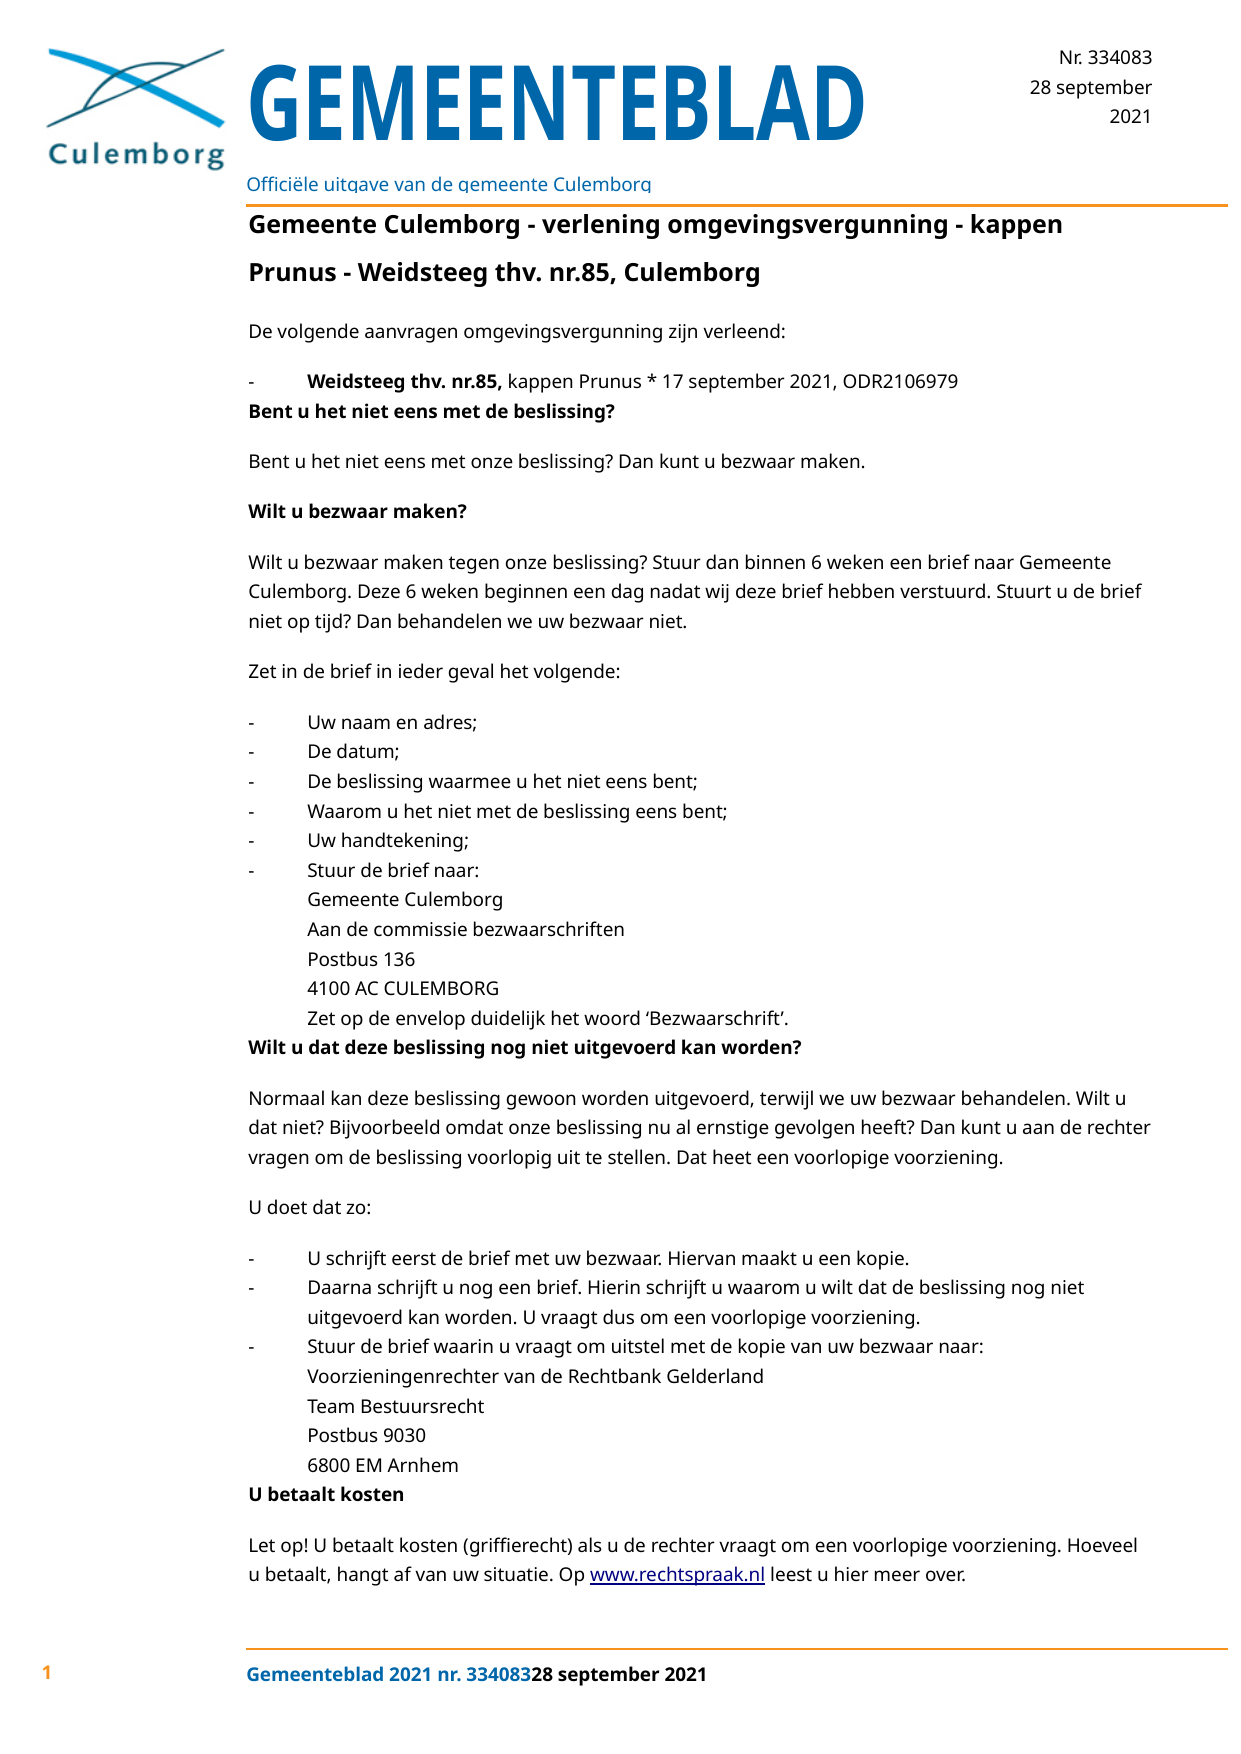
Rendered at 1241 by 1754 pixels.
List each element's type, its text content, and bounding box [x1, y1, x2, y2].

text Wilt u bezwaar maken tegen onze beslissing? Stuur dan binnen 6 weken een brief naar Gemeente Culemborg. Deze 6 weken beginnen een dag nadat wij deze brief hebben verstuurd. Stuurt u de brief niet op tijd? Dan behandelen we uw bezwaar niet. [248, 549, 1152, 634]
text U doet dat zo: [248, 1194, 1152, 1220]
text Wilt u dat deze beslissing nog niet uitgevoerd kan worden? [248, 1034, 1152, 1060]
list De datum; [248, 739, 1152, 764]
list U schrijft eerst de brief met uw bezwaar. Hiervan maakt u een kopie. [248, 1245, 1152, 1271]
list De beslissing waarmee u het niet eens bent; [248, 768, 1152, 794]
picture [41, 47, 231, 172]
text Bent u het niet eens met de beslissing? [248, 398, 1152, 424]
list Postbus 136 [248, 946, 1152, 972]
list 4100 AC CULEMBORG [248, 975, 1152, 1001]
list Gemeente Culemborg [248, 887, 1152, 912]
text Let op! U betaalt kosten (griffierecht) als u de rechter vraagt om een voorlopige voorziening. Hoeveel u betaalt, hangt af van uw situatie. Op www.rechtspraak.nl leest u hier meer over. [248, 1532, 1152, 1587]
text Wilt u bezwaar maken? [248, 499, 1152, 524]
text U betaalt kosten [248, 1482, 1152, 1507]
list Team Bestuursrecht [248, 1393, 1152, 1419]
text Normaal kan deze beslissing gewoon worden uitgevoerd, terwijl we uw bezwaar behandelen. Wilt u dat niet? Bijvoorbeeld omdat onze beslissing nu al ernstige gevolgen heeft? Dan kunt u aan de rechter vragen om de beslissing voorlopig uit te stellen. Dat heet een voorlopige voorziening. [248, 1085, 1152, 1170]
list Voorzieningenrechter van de Rechtbank Gelderland [248, 1363, 1152, 1389]
list Waarom u het niet met de beslissing eens bent; [248, 798, 1152, 824]
list Zet op de envelop duidelijk het woord ‘Bezwaarschrift’. [248, 1005, 1152, 1031]
list Uw handtekening; [248, 827, 1152, 853]
text Gemeente Culemborg - verlening omgevingsvergunning - kappen Prunus - Weidsteeg thv. nr.85, Culemborg [248, 207, 1152, 288]
text Zet in de brief in ieder geval het volgende: [248, 659, 1152, 684]
list Postbus 9030 [248, 1422, 1152, 1448]
text De volgende aanvragen omgevingsvergunning zijn verleend: [248, 318, 1152, 344]
list Stuur de brief naar: [248, 857, 1152, 883]
list Weidsteeg thv. nr.85, kappen Prunus * 17 september 2021, ODR2106979 [248, 368, 1152, 394]
list 6800 EM Arnhem [248, 1452, 1152, 1478]
text Bent u het niet eens met onze beslissing? Dan kunt u bezwaar maken. [248, 448, 1152, 474]
list Uw naam en adres; [248, 709, 1152, 735]
list Daarna schrijft u nog een brief. Hierin schrijft u waarom u wilt dat de beslissing nog niet uitgevoerd kan worden. U vraagt dus om een voorlopige voorziening. [248, 1274, 1152, 1330]
list Stuur de brief waarin u vraagt om uitstel met de kopie van uw bezwaar naar: [248, 1334, 1152, 1359]
list Aan de commissie bezwaarschriften [248, 916, 1152, 942]
